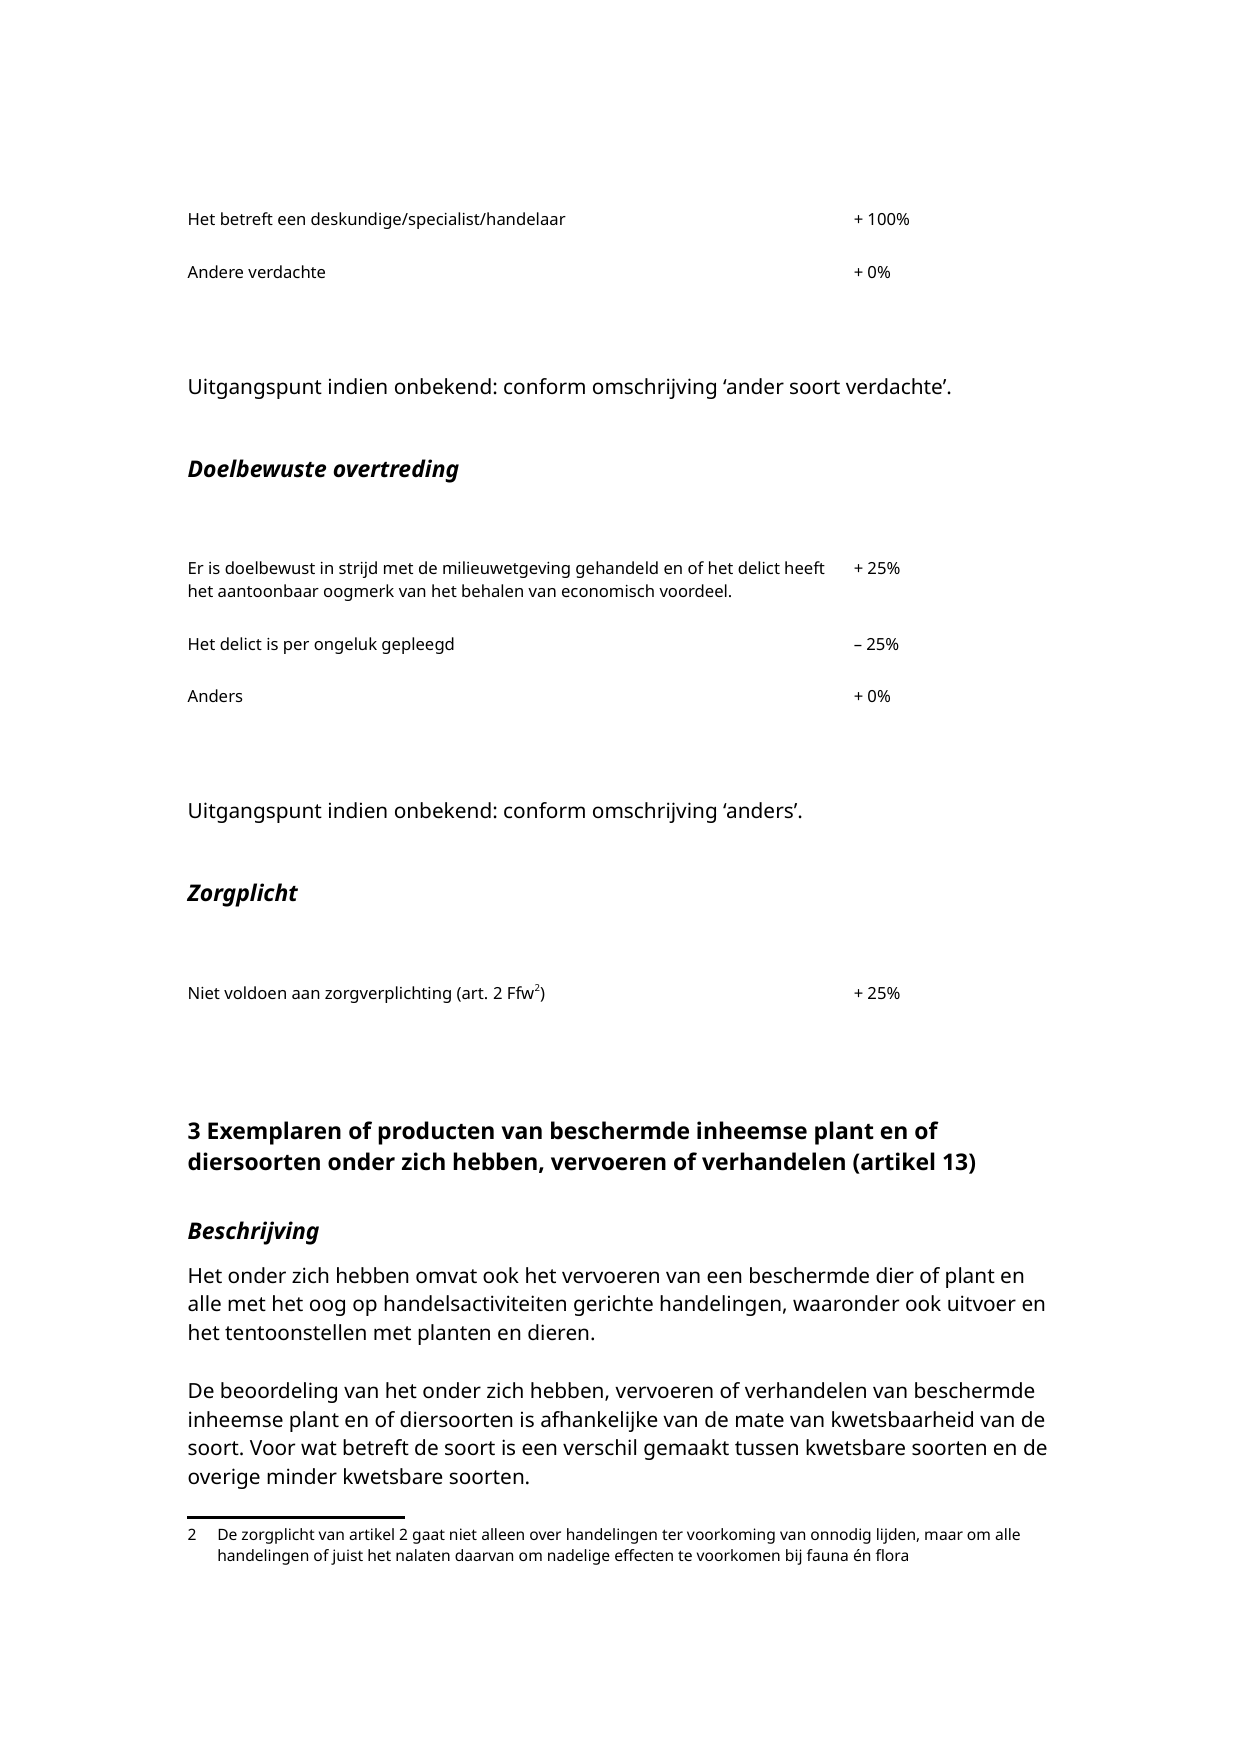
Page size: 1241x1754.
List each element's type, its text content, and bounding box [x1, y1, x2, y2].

subtitle Zorgplicht [187, 877, 1053, 908]
subtitle Doelbewuste overtreding [187, 453, 1053, 484]
subtitle 3 Exemplaren of producten van beschermde inheemse plant en of diersoorten onder zich hebben, vervoeren of verhandelen (artikel 13) [187, 1115, 1053, 1177]
table_cell Het delict is per ongeluk gepleegd [188, 632, 853, 685]
text Uitgangspunt indien onbekend: conform omschrijving ‘anders’. [187, 796, 1053, 824]
table_cell + 0% [854, 685, 1053, 738]
table_header Niet voldoen aan zorgverplichting (art. 2 Ffw) [188, 981, 853, 1034]
subtitle Beschrijving [187, 1215, 1053, 1246]
table_cell Andere verdachte [188, 261, 853, 313]
table_header + 100% [854, 208, 1053, 261]
table_header + 25% [854, 981, 1053, 1034]
table_header + 25% [854, 557, 1053, 632]
text Uitgangspunt indien onbekend: conform omschrijving ‘ander soort verdachte’. [187, 372, 1053, 400]
table_cell – 25% [854, 632, 1053, 685]
table_cell + 0% [854, 261, 1053, 313]
table_header Er is doelbewust in strijd met de milieuwetgeving gehandeld en of het delict heeft het aantoonbaar oogmerk van het behalen van economisch voordeel. [188, 557, 853, 632]
text De beoordeling van het onder zich hebben, vervoeren of verhandelen van beschermde inheemse plant en of diersoorten is afhankelijke van de mate van kwetsbaarheid van de soort. Voor wat betreft de soort is een verschil gemaakt tussen kwetsbare soorten en de overige minder kwetsbare soorten. [187, 1376, 1053, 1490]
table_cell Anders [188, 685, 853, 738]
text Het onder zich hebben omvat ook het vervoeren van een beschermde dier of plant en alle met het oog op handelsactiviteiten gerichte handelingen, waaronder ook uitvoer en het tentoonstellen met planten en dieren. [187, 1261, 1053, 1346]
table_header Het betreft een deskundige/specialist/handelaar [188, 208, 853, 261]
